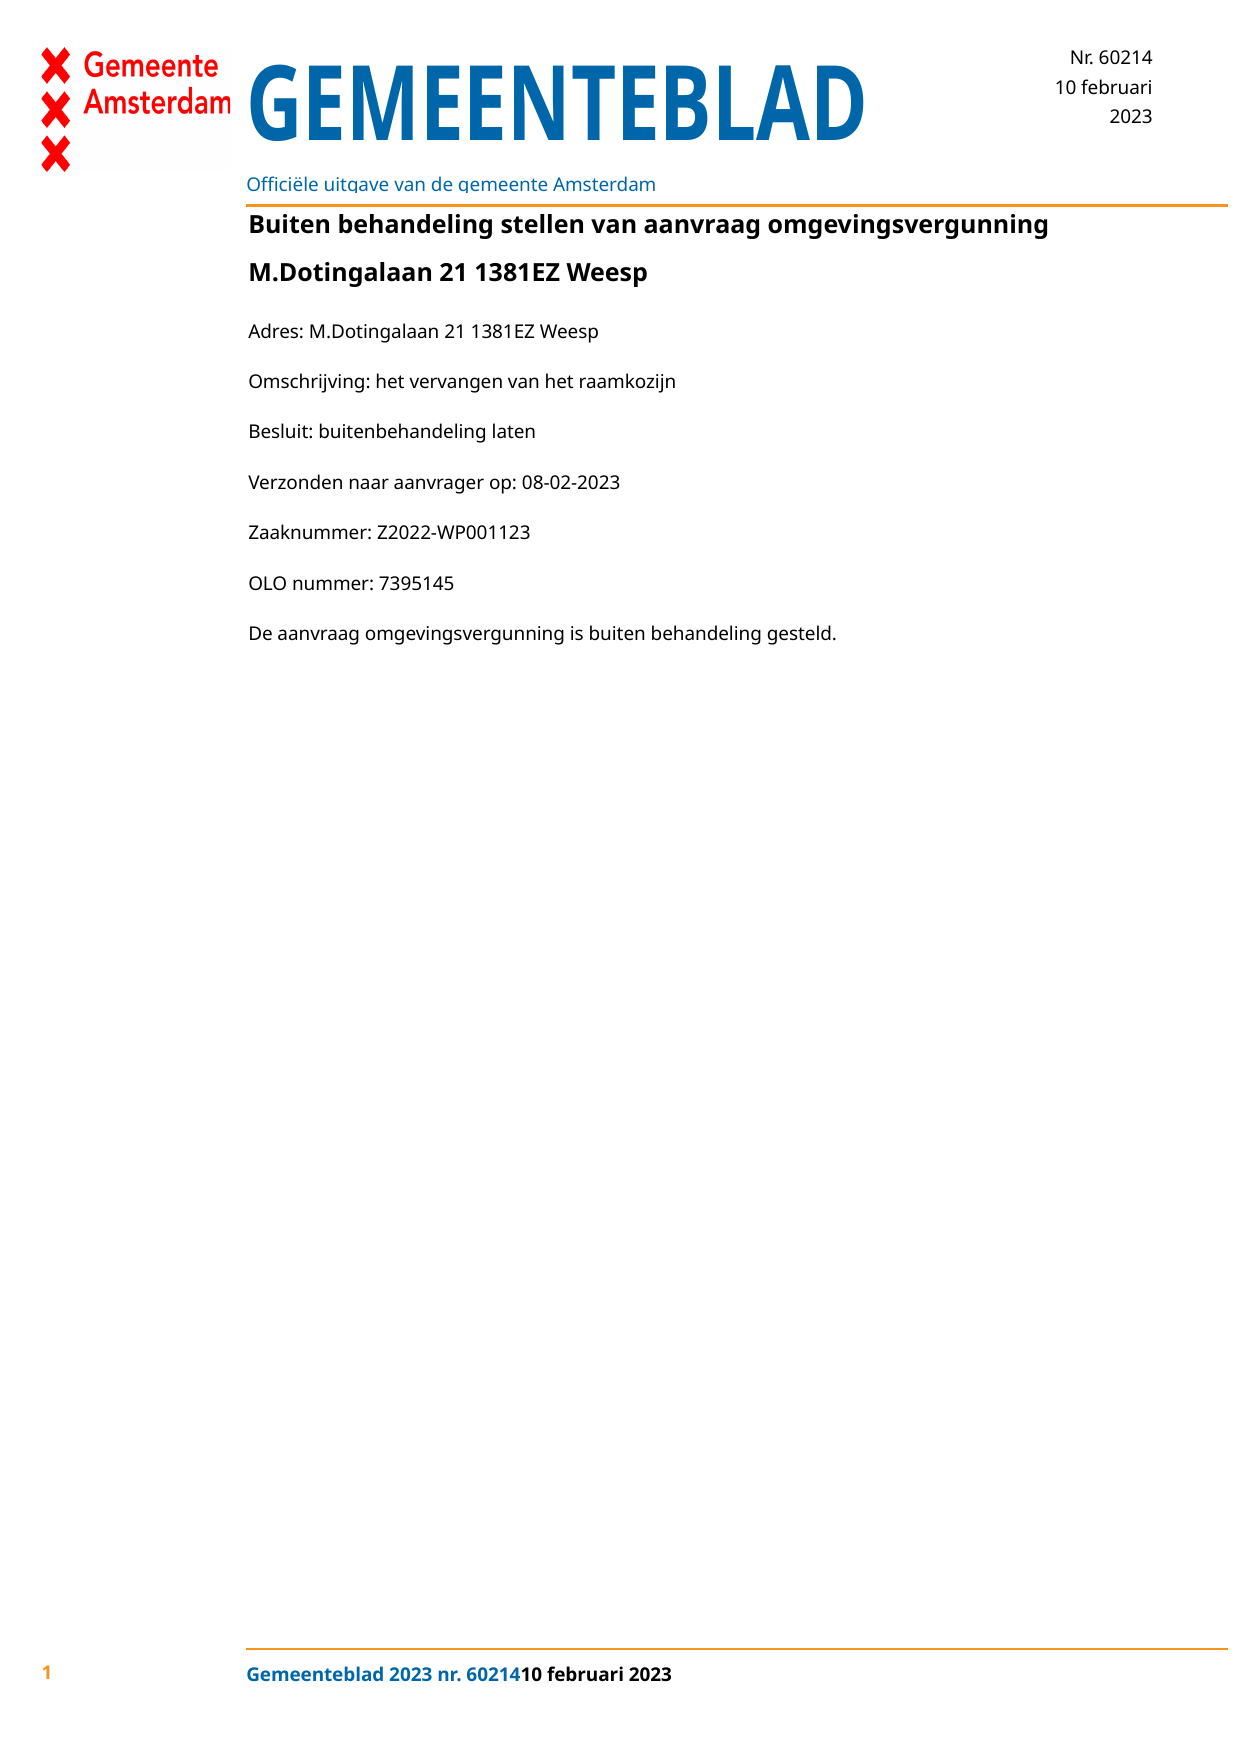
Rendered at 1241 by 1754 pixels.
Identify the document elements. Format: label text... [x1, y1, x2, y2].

text Buiten behandeling stellen van aanvraag omgevingsvergunning M.Dotingalaan 21 1381EZ Weesp [248, 207, 1152, 288]
text Verzonden naar aanvrager op: 08-02-2023 [248, 469, 1152, 495]
text Omschrijving: het vervangen van het raamkozijn [248, 368, 1152, 394]
text De aanvraag omgevingsvergunning is buiten behandeling gesteld. [248, 620, 1152, 646]
picture [41, 47, 231, 172]
text Besluit: buitenbehandeling laten [248, 419, 1152, 444]
text Adres: M.Dotingalaan 21 1381EZ Weesp [248, 318, 1152, 344]
text Zaaknummer: Z2022-WP001123 [248, 519, 1152, 545]
text OLO nummer: 7395145 [248, 570, 1152, 596]
